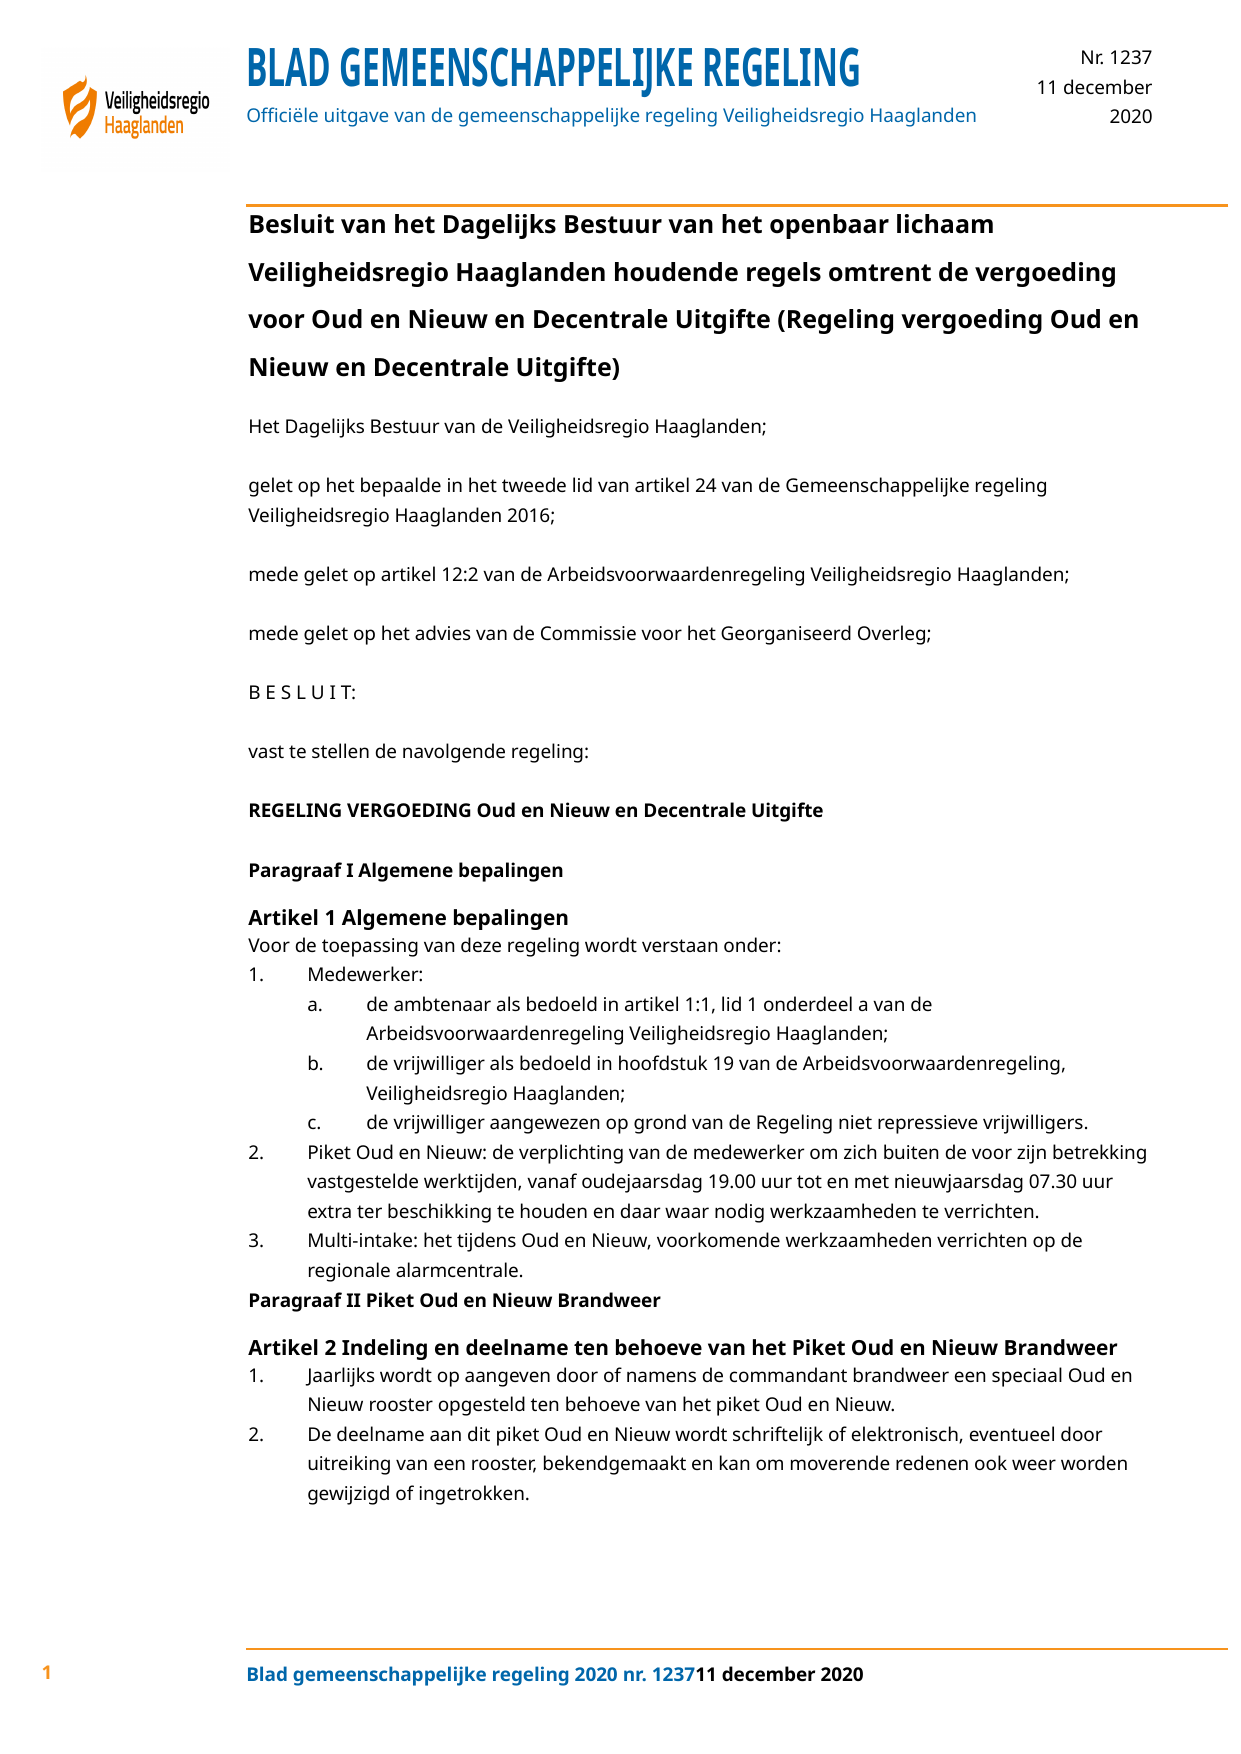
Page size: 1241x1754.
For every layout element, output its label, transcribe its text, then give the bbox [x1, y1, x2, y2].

text Het Dagelijks Bestuur van de Veiligheidsregio Haaglanden; [248, 413, 1152, 439]
text vast te stellen de navolgende regeling: [248, 738, 1152, 764]
text Artikel 2 Indeling en deelname ten behoeve van het Piket Oud en Nieuw Brandweer [248, 1333, 1152, 1362]
text REGELING VERGOEDING Oud en Nieuw en Decentrale Uitgifte [248, 798, 1152, 823]
list Jaarlijks wordt op aangeven door of namens de commandant brandweer een speciaal Oud en Nieuw rooster opgesteld ten behoeve van het piket Oud en Nieuw. [248, 1362, 1152, 1417]
text Paragraaf I Algemene bepalingen [248, 857, 1152, 883]
text Artikel 1 Algemene bepalingen [248, 903, 1152, 932]
text Voor de toepassing van deze regeling wordt verstaan onder: [248, 932, 1152, 958]
list de vrijwilliger aangewezen op grond van de Regeling niet repressieve vrijwilligers. [307, 1109, 1152, 1135]
list Multi-intake: het tijdens Oud en Nieuw, voorkomende werkzaamheden verrichten op de regionale alarmcentrale. [248, 1228, 1152, 1283]
text mede gelet op het advies van de Commissie voor het Georganiseerd Overleg; [248, 620, 1152, 646]
list De deelname aan dit piket Oud en Nieuw wordt schriftelijk of elektronisch, eventueel door uitreiking van een rooster, bekendgemaakt en kan om moverende redenen ook weer worden gewijzigd of ingetrokken. [248, 1421, 1152, 1506]
list Piket Oud en Nieuw: de verplichting van de medewerker om zich buiten de voor zijn betrekking vastgestelde werktijden, vanaf oudejaarsdag 19.00 uur tot en met nieuwjaarsdag 07.30 uur extra ter beschikking te houden en daar waar nodig werkzaamheden te verrichten. [248, 1139, 1152, 1224]
text gelet op het bepaalde in het tweede lid van artikel 24 van de Gemeenschappelijke regeling Veiligheidsregio Haaglanden 2016; [248, 472, 1152, 528]
text mede gelet op artikel 12:2 van de Arbeidsvoorwaardenregeling Veiligheidsregio Haaglanden; [248, 561, 1152, 587]
list Medewerker: [248, 961, 1152, 987]
picture [41, 47, 231, 172]
text B E S L U I T: [248, 679, 1152, 705]
list de vrijwilliger als bedoeld in hoofdstuk 19 van de Arbeidsvoorwaardenregeling, Veiligheidsregio Haaglanden; [307, 1050, 1152, 1106]
text Paragraaf II Piket Oud en Nieuw Brandweer [248, 1287, 1152, 1313]
text Besluit van het Dagelijks Bestuur van het openbaar lichaam Veiligheidsregio Haaglanden houdende regels omtrent de vergoeding voor Oud en Nieuw en Decentrale Uitgifte (Regeling vergoeding Oud en Nieuw en Decentrale Uitgifte) [248, 207, 1152, 384]
list de ambtenaar als bedoeld in artikel 1:1, lid 1 onderdeel a van de Arbeidsvoorwaardenregeling Veiligheidsregio Haaglanden; [307, 991, 1152, 1046]
